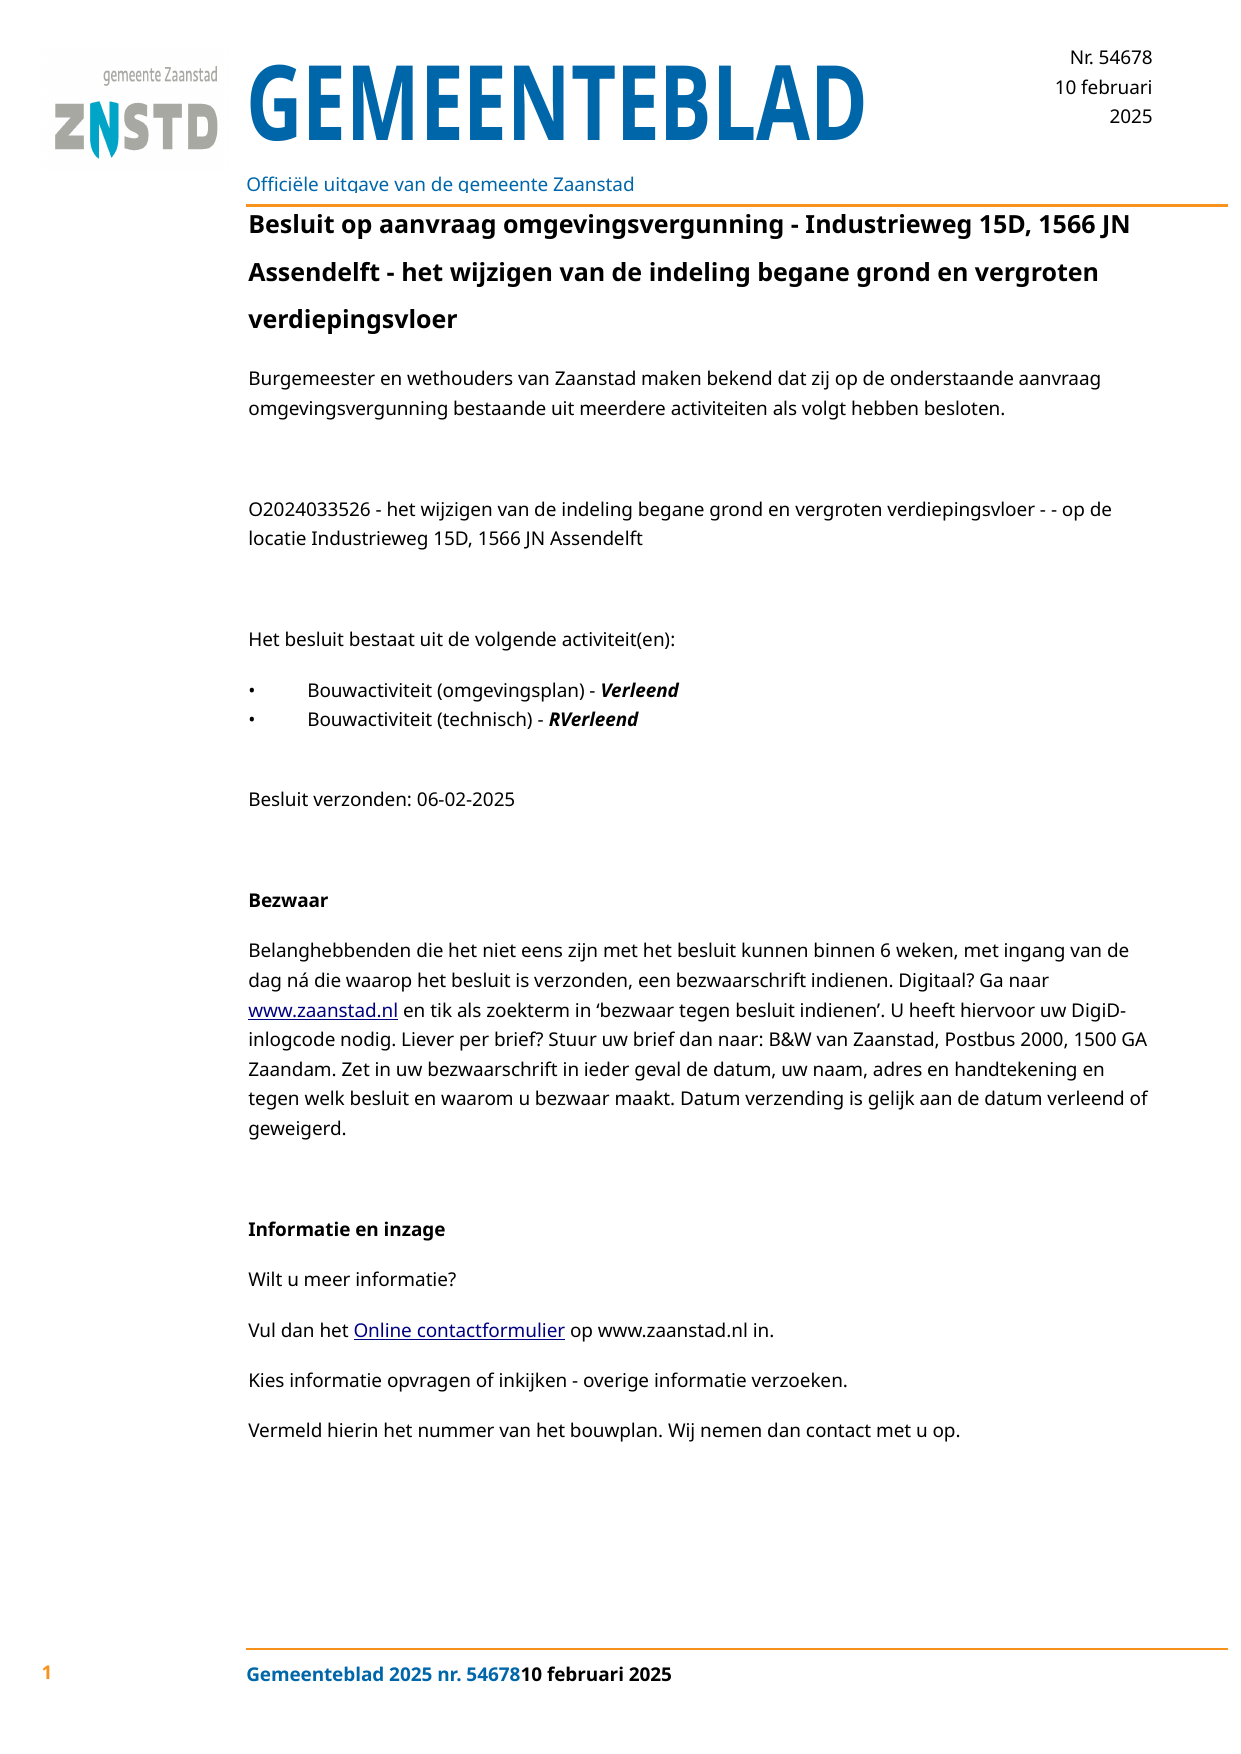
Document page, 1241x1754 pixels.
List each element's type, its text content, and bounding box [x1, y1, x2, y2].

text Wilt u meer informatie? [248, 1266, 1152, 1292]
text Informatie en inzage [248, 1216, 1152, 1242]
text O2024033526 - het wijzigen van de indeling begane grond en vergroten verdiepingsvloer - - op de locatie Industrieweg 15D, 1566 JN Assendelft [248, 496, 1152, 551]
text Burgemeester en wethouders van Zaanstad maken bekend dat zij op de onderstaande aanvraag omgevingsvergunning bestaande uit meerdere activiteiten als volgt hebben besloten. [248, 366, 1152, 421]
text Vul dan het Online contactformulier op www.zaanstad.nl in. [248, 1317, 1152, 1342]
text Kies informatie opvragen of inkijken - overige informatie verzoeken. [248, 1367, 1152, 1393]
text Besluit verzonden: 06-02-2025 [248, 786, 1152, 812]
list Bouwactiviteit (technisch) - RVerleend [248, 706, 1152, 732]
text Bezwaar [248, 887, 1152, 913]
text Vermeld hierin het nummer van het bouwplan. Wij nemen dan contact met u op. [248, 1418, 1152, 1443]
text Het besluit bestaat uit de volgende activiteit(en): [248, 626, 1152, 652]
list Bouwactiviteit (omgevingsplan) - Verleend [248, 677, 1152, 702]
picture [41, 47, 231, 172]
text Besluit op aanvraag omgevingsvergunning - Industrieweg 15D, 1566 JN Assendelft - het wijzigen van de indeling begane grond en vergroten verdiepingsvloer [248, 207, 1152, 336]
text Belanghebbenden die het niet eens zijn met het besluit kunnen binnen 6 weken, met ingang van de dag ná die waarop het besluit is verzonden, een bezwaarschrift indienen. Digitaal? Ga naar www.zaanstad.nl en tik als zoekterm in ‘bezwaar tegen besluit indienen’. U heeft hiervoor uw DigiD-inlogcode nodig. Liever per brief? Stuur uw brief dan naar: B&W van Zaanstad, Postbus 2000, 1500 GA Zaandam. Zet in uw bezwaarschrift in ieder geval de datum, uw naam, adres en handtekening en tegen welk besluit en waarom u bezwaar maakt. Datum verzending is gelijk aan de datum verleend of geweigerd. [248, 938, 1152, 1141]
